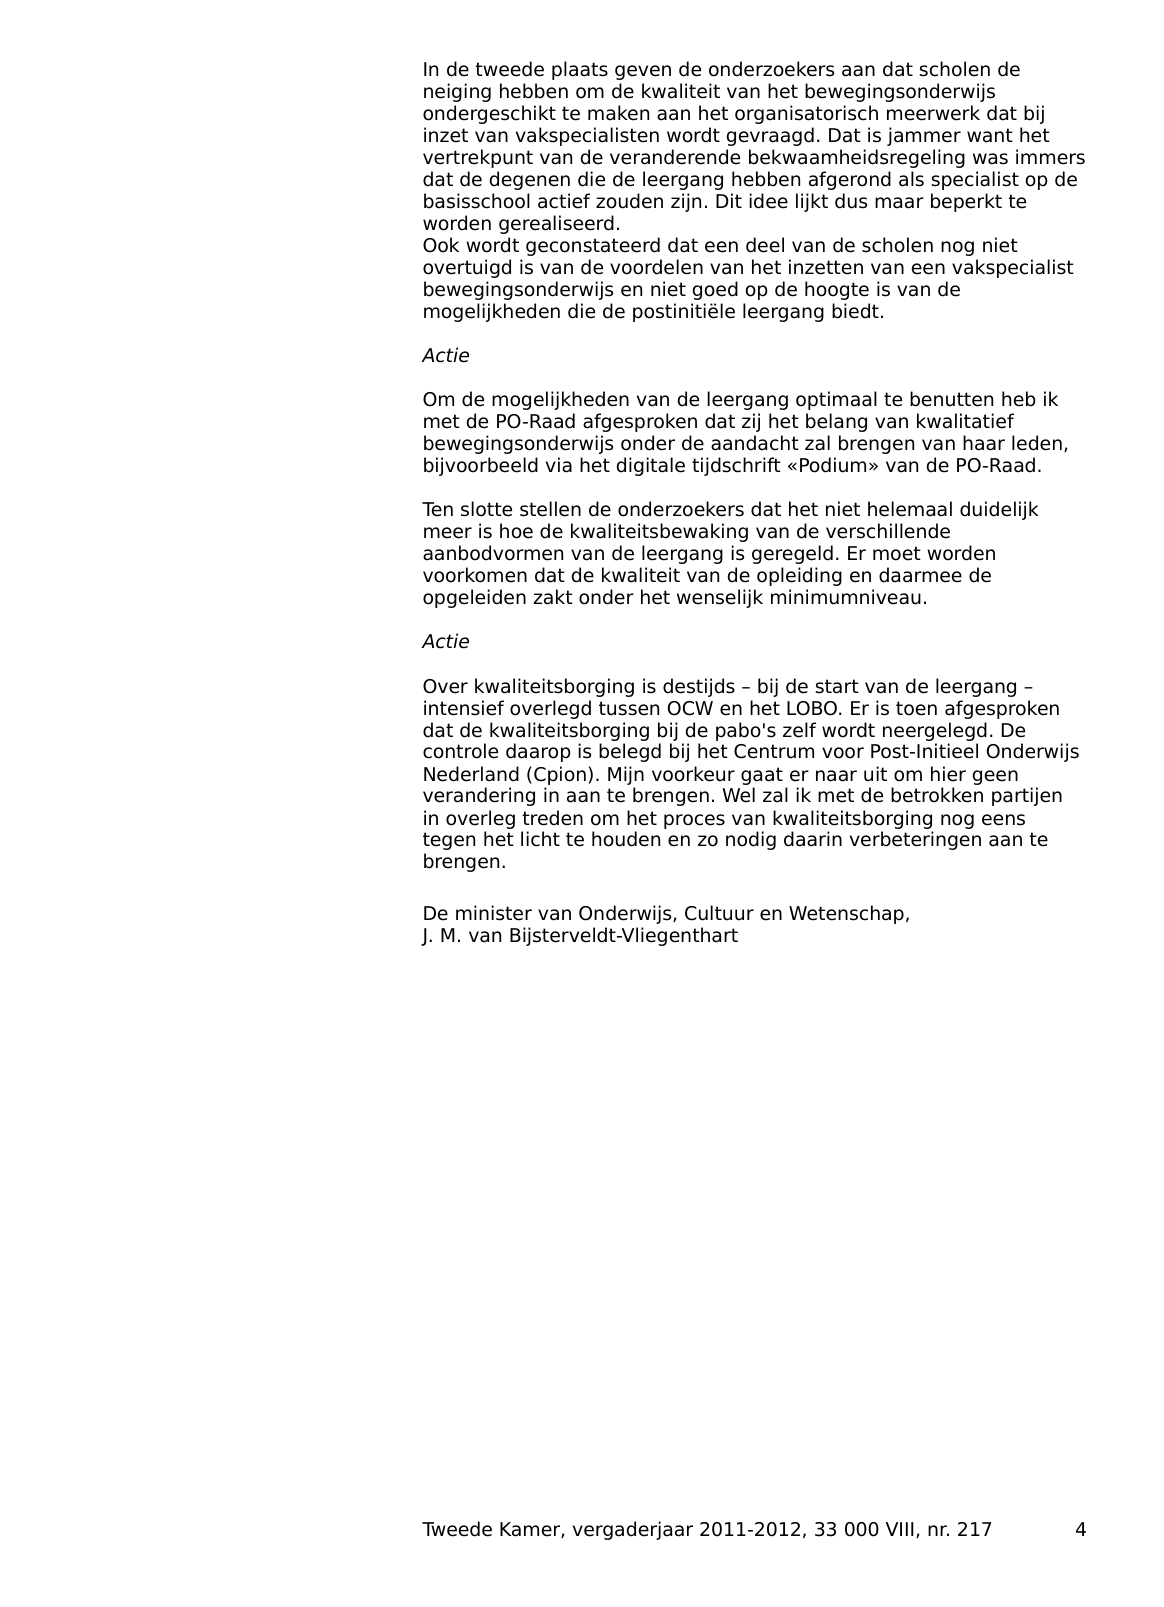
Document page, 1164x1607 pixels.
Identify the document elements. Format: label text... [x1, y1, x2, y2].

subtitle Actie [422, 345, 1087, 367]
text Ook wordt geconstateerd dat een deel van de scholen nog niet overtuigd is van de voordelen van het inzetten van een vakspecialist bewegingsonderwijs en niet goed op de hoogte is van de mogelijkheden die de postinitiële leergang biedt. [422, 235, 1087, 323]
text Ten slotte stellen de onderzoekers dat het niet helemaal duidelijk meer is hoe de kwaliteitsbewaking van de verschillende aanbodvormen van de leergang is geregeld. Er moet worden voorkomen dat de kwaliteit van de opleiding en daarmee de opgeleiden zakt onder het wenselijk minimumniveau. [422, 499, 1087, 609]
text Om de mogelijkheden van de leergang optimaal te benutten heb ik met de PO-Raad afgesproken dat zij het belang van kwalitatief bewegingsonderwijs onder de aandacht zal brengen van haar leden, bijvoorbeeld via het digitale tijdschrift «Podium» van de PO-Raad. [422, 389, 1087, 477]
text In de tweede plaats geven de onderzoekers aan dat scholen de neiging hebben om de kwaliteit van het bewegingsonderwijs ondergeschikt te maken aan het organisatorisch meerwerk dat bij inzet van vakspecialisten wordt gevraagd. Dat is jammer want het vertrekpunt van de veranderende bekwaamheidsregeling was immers dat de degenen die de leergang hebben afgerond als specialist op de basisschool actief zouden zijn. Dit idee lijkt dus maar beperkt te worden gerealiseerd. [422, 59, 1087, 235]
subtitle Actie [422, 631, 1087, 653]
text De minister van Onderwijs, Cultuur en Wetenschap, J. M. van Bijsterveldt-Vliegenthart [422, 903, 1087, 947]
text Over kwaliteitsborging is destijds – bij de start van de leergang – intensief overlegd tussen OCW en het LOBO. Er is toen afgesproken dat de kwaliteitsborging bij de pabo's zelf wordt neergelegd. De controle daarop is belegd bij het Centrum voor Post-Initieel Onderwijs Nederland (Cpion). Mijn voorkeur gaat er naar uit om hier geen verandering in aan te brengen. Wel zal ik met de betrokken partijen in overleg treden om het proces van kwaliteitsborging nog eens tegen het licht te houden en zo nodig daarin verbeteringen aan te brengen. [422, 676, 1087, 873]
